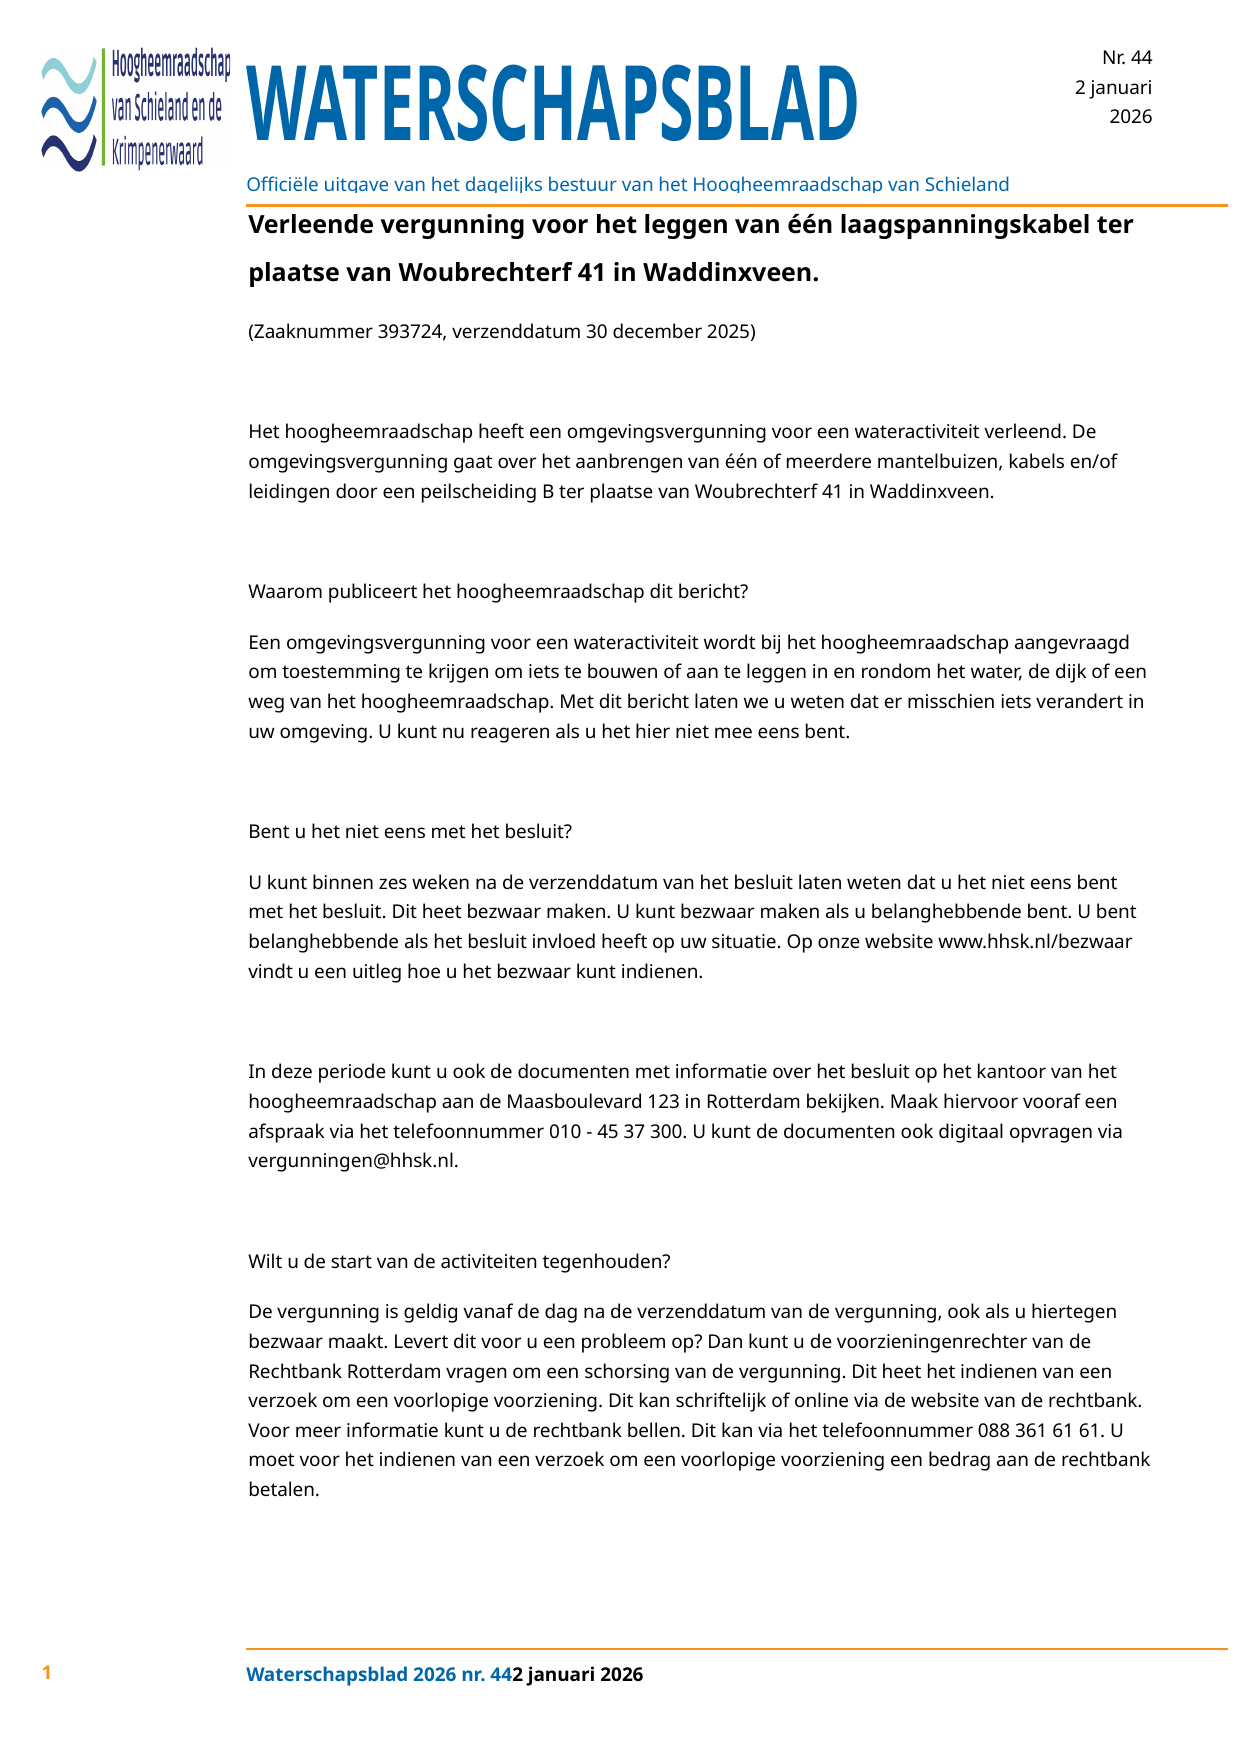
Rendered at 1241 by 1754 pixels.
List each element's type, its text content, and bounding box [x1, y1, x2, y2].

text Bent u het niet eens met het besluit? [248, 819, 1152, 844]
text U kunt binnen zes weken na de verzenddatum van het besluit laten weten dat u het niet eens bent met het besluit. Dit heet bezwaar maken. U kunt bezwaar maken als u belanghebbende bent. U bent belanghebbende als het besluit invloed heeft op uw situatie. Op onze website www.hhsk.nl/bezwaar vindt u een uitleg hoe u het bezwaar kunt indienen. [248, 869, 1152, 984]
text In deze periode kunt u ook de documenten met informatie over het besluit op het kantoor van het hoogheemraadschap aan de Maasboulevard 123 in Rotterdam bekijken. Maak hiervoor vooraf een afspraak via het telefoonnummer 010 - 45 37 300. U kunt de documenten ook digitaal opvragen via vergunningen@hhsk.nl. [248, 1059, 1152, 1173]
text Het hoogheemraadschap heeft een omgevingsvergunning voor een wateractiviteit verleend. De omgevingsvergunning gaat over het aanbrengen van één of meerdere mantelbuizen, kabels en/of leidingen door een peilscheiding B ter plaatse van Woubrechterf 41 in Waddinxveen. [248, 419, 1152, 504]
text (Zaaknummer 393724, verzenddatum 30 december 2025) [248, 318, 1152, 344]
text De vergunning is geldig vanaf de dag na de verzenddatum van de vergunning, ook als u hiertegen bezwaar maakt. Levert dit voor u een probleem op? Dan kunt u de voorzieningenrechter van de Rechtbank Rotterdam vragen om een schorsing van de vergunning. Dit heet het indienen van een verzoek om een voorlopige voorziening. Dit kan schriftelijk of online via de website van de rechtbank. Voor meer informatie kunt u de rechtbank bellen. Dit kan via het telefoonnummer 088 361 61 61. U moet voor het indienen van een verzoek om een voorlopige voorziening een bedrag aan de rechtbank betalen. [248, 1299, 1152, 1502]
text Waarom publiceert het hoogheemraadschap dit bericht? [248, 579, 1152, 604]
text Wilt u de start van de activiteiten tegenhouden? [248, 1248, 1152, 1274]
text Verleende vergunning voor het leggen van één laagspanningskabel ter plaatse van Woubrechterf 41 in Waddinxveen. [248, 207, 1152, 288]
picture [41, 47, 231, 172]
text Een omgevingsvergunning voor een wateractiviteit wordt bij het hoogheemraadschap aangevraagd om toestemming te krijgen om iets te bouwen of aan te leggen in en rondom het water, de dijk of een weg van het hoogheemraadschap. Met dit bericht laten we u weten dat er misschien iets verandert in uw omgeving. U kunt nu reageren als u het hier niet mee eens bent. [248, 629, 1152, 744]
